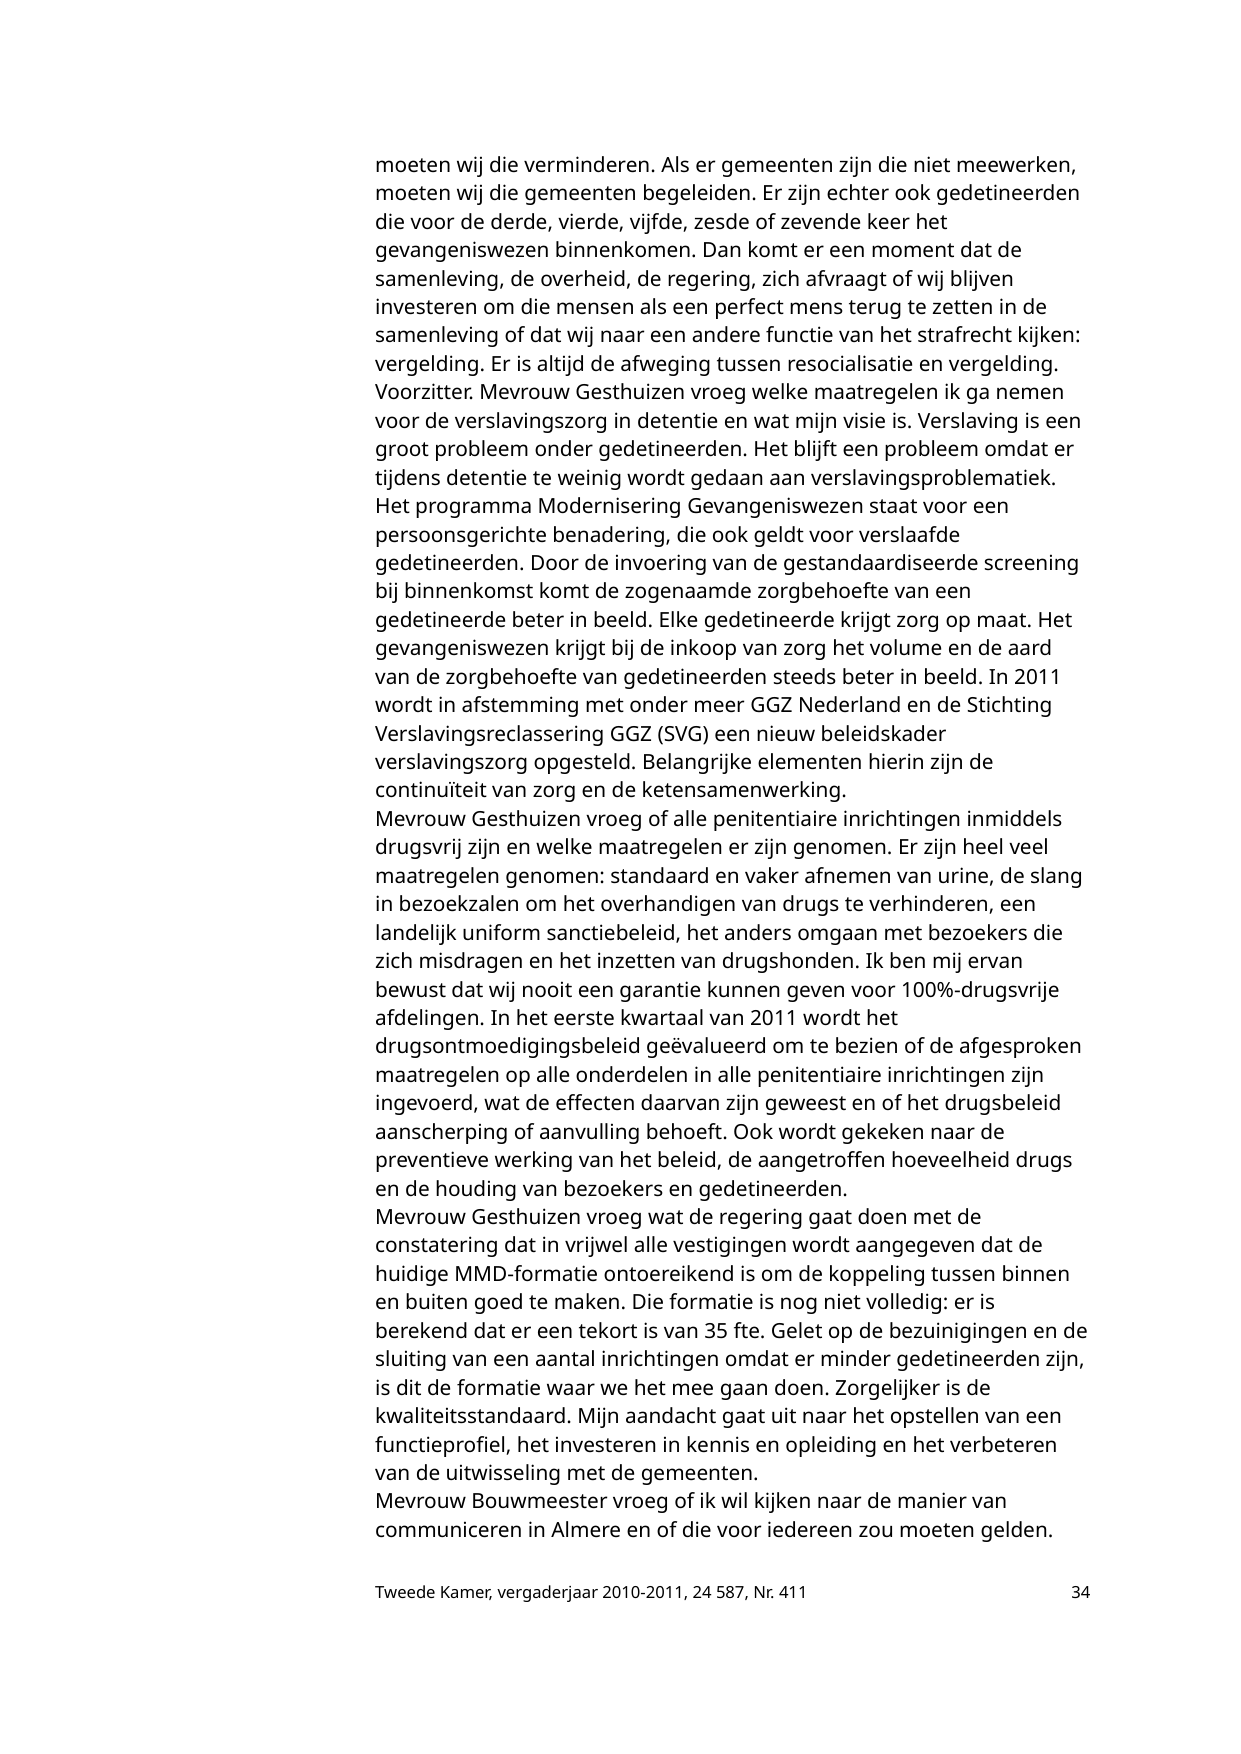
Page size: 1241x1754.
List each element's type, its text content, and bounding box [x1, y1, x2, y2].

text Mevrouw Bouwmeester vroeg of ik wil kijken naar de manier van communiceren in Almere en of die voor iedereen zou moeten gelden. [375, 1487, 1090, 1543]
text Voorzitter. Mevrouw Gesthuizen vroeg welke maatregelen ik ga nemen voor de verslavingszorg in detentie en wat mijn visie is. Verslaving is een groot probleem onder gedetineerden. Het blijft een probleem omdat er tijdens detentie te weinig wordt gedaan aan verslavingsproblematiek. Het programma Modernisering Gevangeniswezen staat voor een persoonsgerichte benadering, die ook geldt voor verslaafde gedetineerden. Door de invoering van de gestandaardiseerde screening bij binnenkomst komt de zogenaamde zorgbehoefte van een gedetineerde beter in beeld. Elke gedetineerde krijgt zorg op maat. Het gevangeniswezen krijgt bij de inkoop van zorg het volume en de aard van de zorgbehoefte van gedetineerden steeds beter in beeld. In 2011 wordt in afstemming met onder meer GGZ Nederland en de Stichting Verslavingsreclassering GGZ (SVG) een nieuw beleidskader verslavingszorg opgesteld. Belangrijke elementen hierin zijn de continuïteit van zorg en de ketensamenwerking. [375, 377, 1090, 804]
text Mevrouw Gesthuizen vroeg of alle penitentiaire inrichtingen inmiddels drugsvrij zijn en welke maatregelen er zijn genomen. Er zijn heel veel maatregelen genomen: standaard en vaker afnemen van urine, de slang in bezoekzalen om het overhandigen van drugs te verhinderen, een landelijk uniform sanctiebeleid, het anders omgaan met bezoekers die zich misdragen en het inzetten van drugshonden. Ik ben mij ervan bewust dat wij nooit een garantie kunnen geven voor 100%-drugsvrije afdelingen. In het eerste kwartaal van 2011 wordt het drugsontmoedigingsbeleid geëvalueerd om te bezien of de afgesproken maatregelen op alle onderdelen in alle penitentiaire inrichtingen zijn ingevoerd, wat de effecten daarvan zijn geweest en of het drugsbeleid aanscherping of aanvulling behoeft. Ook wordt gekeken naar de preventieve werking van het beleid, de aangetroffen hoeveelheid drugs en de houding van bezoekers en gedetineerden. [375, 804, 1090, 1202]
text Mevrouw Gesthuizen vroeg wat de regering gaat doen met de constatering dat in vrijwel alle vestigingen wordt aangegeven dat de huidige MMD-formatie ontoereikend is om de koppeling tussen binnen en buiten goed te maken. Die formatie is nog niet volledig: er is berekend dat er een tekort is van 35 fte. Gelet op de bezuinigingen en de sluiting van een aantal inrichtingen omdat er minder gedetineerden zijn, is dit de formatie waar we het mee gaan doen. Zorgelijker is de kwaliteitsstandaard. Mijn aandacht gaat uit naar het opstellen van een functieprofiel, het investeren in kennis en opleiding en het verbeteren van de uitwisseling met de gemeenten. [375, 1202, 1090, 1487]
text moeten wij die verminderen. Als er gemeenten zijn die niet meewerken, moeten wij die gemeenten begeleiden. Er zijn echter ook gedetineerden die voor de derde, vierde, vijfde, zesde of zevende keer het gevangeniswezen binnenkomen. Dan komt er een moment dat de samenleving, de overheid, de regering, zich afvraagt of wij blijven investeren om die mensen als een perfect mens terug te zetten in de samenleving of dat wij naar een andere functie van het strafrecht kijken: vergelding. Er is altijd de afweging tussen resocialisatie en vergelding. [375, 150, 1090, 377]
